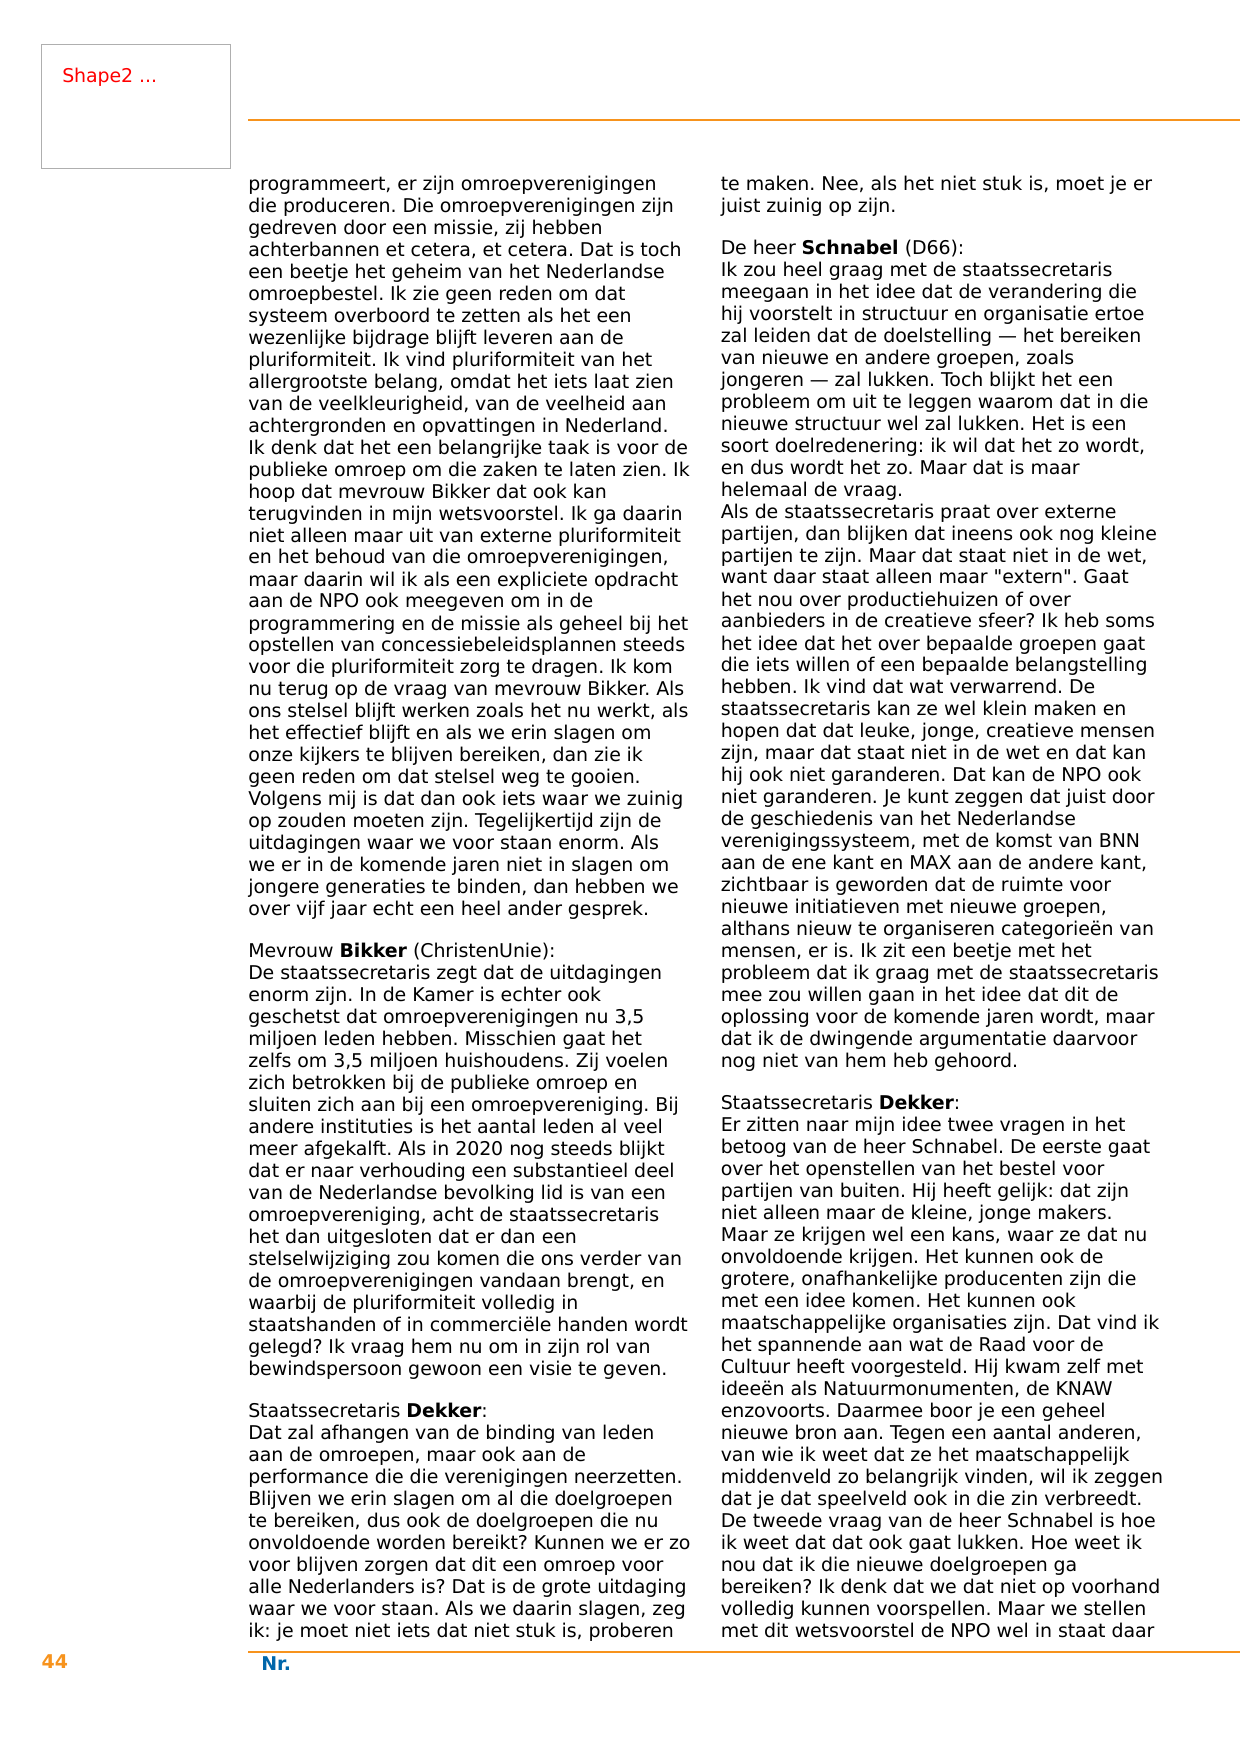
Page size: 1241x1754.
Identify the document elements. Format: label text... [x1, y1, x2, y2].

text programmeert, er zijn omroepverenigingen die produceren. Die omroepverenigingen zijn gedreven door een missie, zij hebben achterbannen et cetera, et cetera. Dat is toch een beetje het geheim van het Nederlandse omroepbestel. Ik zie geen reden om dat systeem overboord te zetten als het een wezenlijke bijdrage blijft leveren aan de pluriformiteit. Ik vind pluriformiteit van het allergrootste belang, omdat het iets laat zien van de veelkleurigheid, van de veelheid aan achtergronden en opvattingen in Nederland. Ik denk dat het een belangrijke taak is voor de publieke omroep om die zaken te laten zien. Ik hoop dat mevrouw Bikker dat ook kan terugvinden in mijn wetsvoorstel. Ik ga daarin niet alleen maar uit van externe pluriformiteit en het behoud van die omroepverenigingen, maar daarin wil ik als een expliciete opdracht aan de NPO ook meegeven om in de programmering en de missie als geheel bij het opstellen van concessiebeleidsplannen steeds voor die pluriformiteit zorg te dragen. Ik kom nu terug op de vraag van mevrouw Bikker. Als ons stelsel blijft werken zoals het nu werkt, als het effectief blijft en als we erin slagen om onze kijkers te blijven bereiken, dan zie ik geen reden om dat stelsel weg te gooien. Volgens mij is dat dan ook iets waar we zuinig op zouden moeten zijn. Tegelijkertijd zijn de uitdagingen waar we voor staan enorm. Als we er in de komende jaren niet in slagen om jongere generaties te binden, dan hebben we over vijf jaar echt een heel ander gesprek. [248, 173, 691, 920]
text De heer Schnabel (D66): [721, 237, 1163, 259]
text Mevrouw Bikker (ChristenUnie): [248, 940, 691, 962]
text De tweede vraag van de heer Schnabel is hoe ik weet dat dat ook gaat lukken. Hoe weet ik nou dat ik die nieuwe doelgroepen ga bereiken? Ik denk dat we dat niet op voorhand volledig kunnen voorspellen. Maar we stellen met dit wetsvoorstel de NPO wel in staat daar [721, 1509, 1163, 1641]
text Er zitten naar mijn idee twee vragen in het betoog van de heer Schnabel. De eerste gaat over het openstellen van het bestel voor partijen van buiten. Hij heeft gelijk: dat zijn niet alleen maar de kleine, jonge makers. Maar ze krijgen wel een kans, waar ze dat nu onvoldoende krijgen. Het kunnen ook de grotere, onafhankelijke producenten zijn die met een idee komen. Het kunnen ook maatschappelijke organisaties zijn. Dat vind ik het spannende aan wat de Raad voor de Cultuur heeft voorgesteld. Hij kwam zelf met ideeën als Natuurmonumenten, de KNAW enzovoorts. Daarmee boor je een geheel nieuwe bron aan. Tegen een aantal anderen, van wie ik weet dat ze het maatschappelijk middenveld zo belangrijk vinden, wil ik zeggen dat je dat speelveld ook in die zin verbreedt. [721, 1114, 1163, 1509]
text Ik zou heel graag met de staatssecretaris meegaan in het idee dat de verandering die hij voorstelt in structuur en organisatie ertoe zal leiden dat de doelstelling — het bereiken van nieuwe en andere groepen, zoals jongeren — zal lukken. Toch blijkt het een probleem om uit te leggen waarom dat in die nieuwe structuur wel zal lukken. Het is een soort doelredenering: ik wil dat het zo wordt, en dus wordt het zo. Maar dat is maar helemaal de vraag. [721, 259, 1163, 501]
text Dat zal afhangen van de binding van leden aan de omroepen, maar ook aan de performance die die verenigingen neerzetten. Blijven we erin slagen om al die doelgroepen te bereiken, dus ook de doelgroepen die nu onvoldoende worden bereikt? Kunnen we er zo voor blijven zorgen dat dit een omroep voor alle Nederlanders is? Dat is de grote uitdaging waar we voor staan. Als we daarin slagen, zeg ik: je moet niet iets dat niet stuk is, proberen [248, 1422, 691, 1641]
text te maken. Nee, als het niet stuk is, moet je er juist zuinig op zijn. [721, 173, 1163, 217]
text De staatssecretaris zegt dat de uitdagingen enorm zijn. In de Kamer is echter ook geschetst dat omroepverenigingen nu 3,5 miljoen leden hebben. Misschien gaat het zelfs om 3,5 miljoen huishoudens. Zij voelen zich betrokken bij de publieke omroep en sluiten zich aan bij een omroepvereniging. Bij andere instituties is het aantal leden al veel meer afgekalft. Als in 2020 nog steeds blijkt dat er naar verhouding een substantieel deel van de Nederlandse bevolking lid is van een omroepvereniging, acht de staatssecretaris het dan uitgesloten dat er dan een stelselwijziging zou komen die ons verder van de omroepverenigingen vandaan brengt, en waarbij de pluriformiteit volledig in staatshanden of in commerciële handen wordt gelegd? Ik vraag hem nu om in zijn rol van bewindspersoon gewoon een visie te geven. [248, 962, 691, 1380]
text Staatssecretaris Dekker: [721, 1092, 1163, 1114]
text Staatssecretaris Dekker: [248, 1400, 691, 1422]
text Als de staatssecretaris praat over externe partijen, dan blijken dat ineens ook nog kleine partijen te zijn. Maar dat staat niet in de wet, want daar staat alleen maar "extern". Gaat het nou over productiehuizen of over aanbieders in de creatieve sfeer? Ik heb soms het idee dat het over bepaalde groepen gaat die iets willen of een bepaalde belangstelling hebben. Ik vind dat wat verwarrend. De staatssecretaris kan ze wel klein maken en hopen dat dat leuke, jonge, creatieve mensen zijn, maar dat staat niet in de wet en dat kan hij ook niet garanderen. Dat kan de NPO ook niet garanderen. Je kunt zeggen dat juist door de geschiedenis van het Nederlandse verenigingssysteem, met de komst van BNN aan de ene kant en MAX aan de andere kant, zichtbaar is geworden dat de ruimte voor nieuwe initiatieven met nieuwe groepen, althans nieuw te organiseren categorieën van mensen, er is. Ik zit een beetje met het probleem dat ik graag met de staatssecretaris mee zou willen gaan in het idee dat dit de oplossing voor de komende jaren wordt, maar dat ik de dwingende argumentatie daarvoor nog niet van hem heb gehoord. [721, 501, 1163, 1072]
